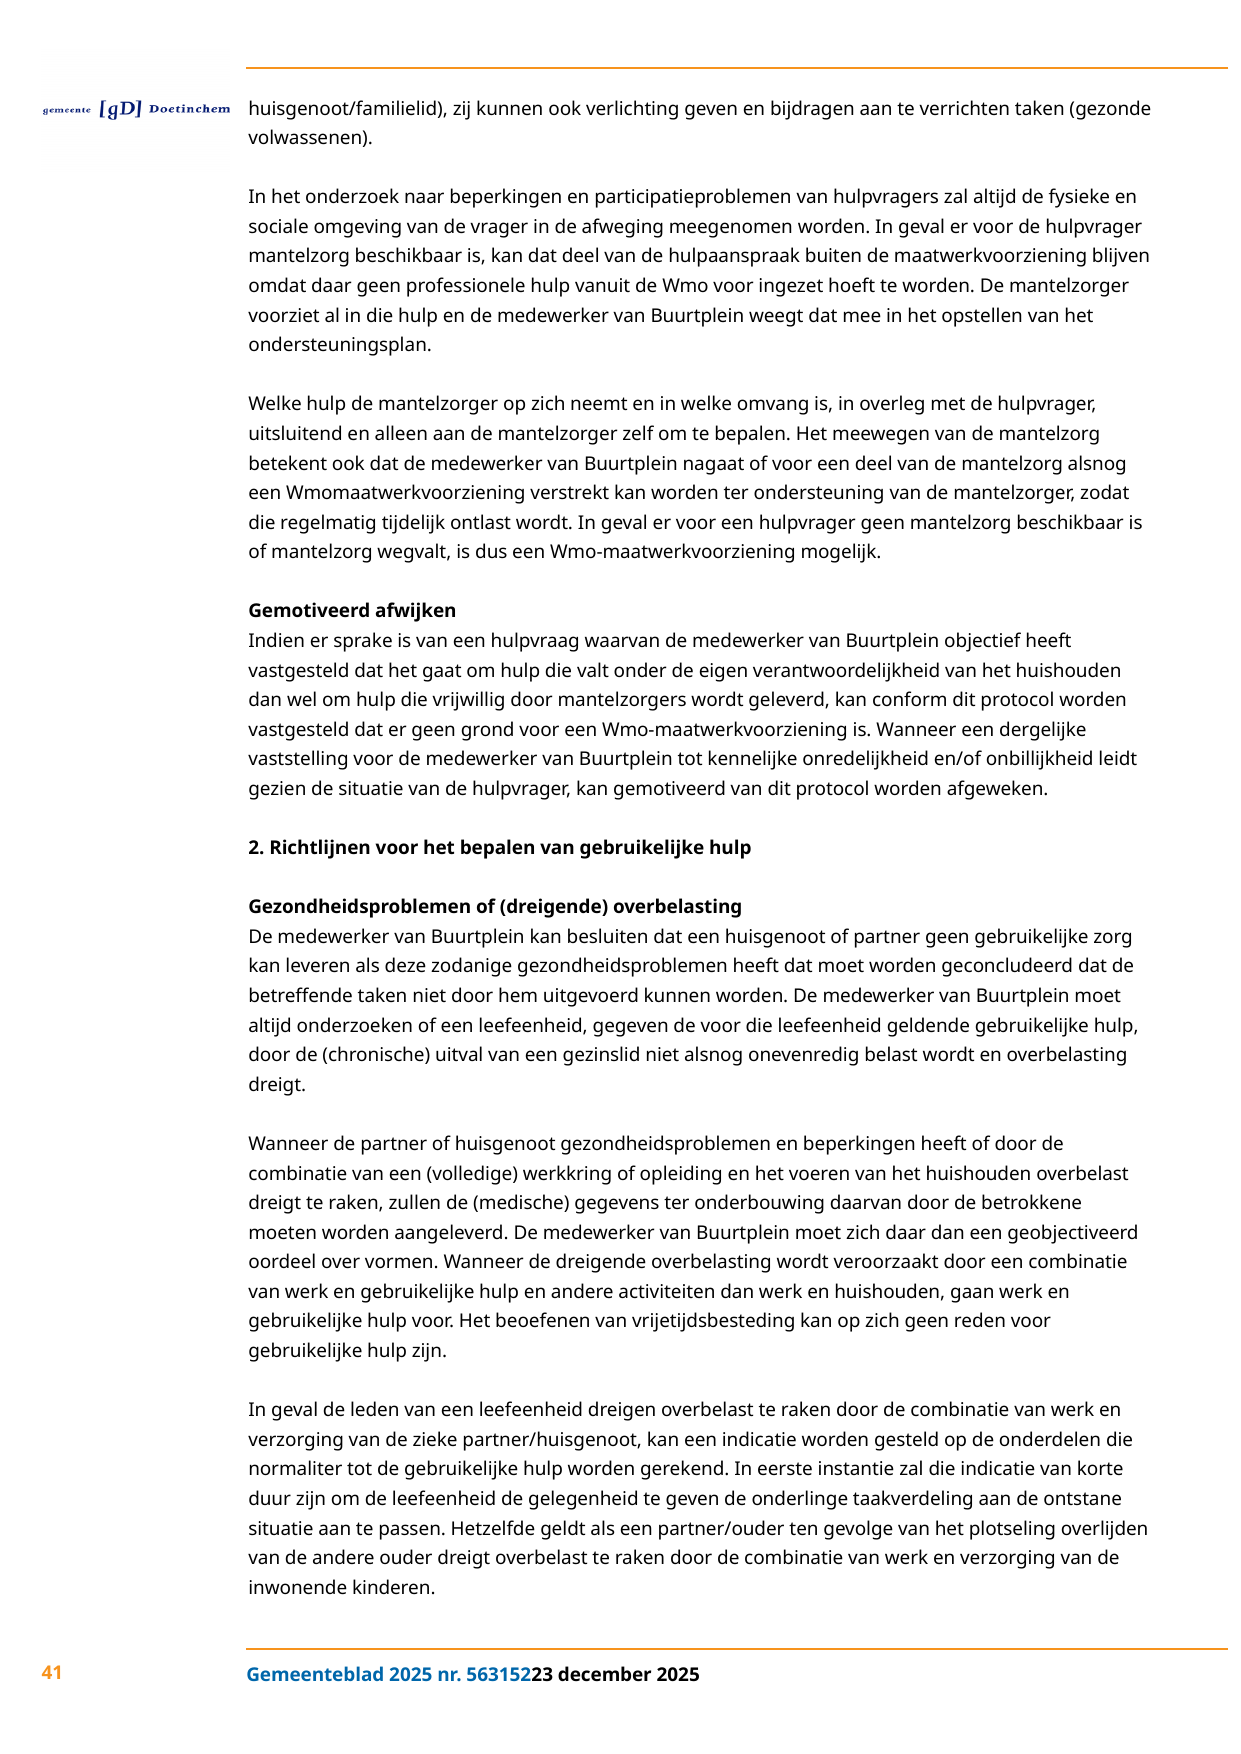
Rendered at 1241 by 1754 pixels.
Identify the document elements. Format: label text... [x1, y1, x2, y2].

text Gemotiveerd afwijken [248, 598, 1152, 623]
text In geval de leden van een leefeenheid dreigen overbelast te raken door de combinatie van werk en verzorging van de zieke partner/huisgenoot, kan een indicatie worden gesteld op de onderdelen die normaliter tot de gebruikelijke hulp worden gerekend. In eerste instantie zal die indicatie van korte duur zijn om de leefeenheid de gelegenheid te geven de onderlinge taakverdeling aan de ontstane situatie aan te passen. Hetzelfde geldt als een partner/ouder ten gevolge van het plotseling overlijden van de andere ouder dreigt overbelast te raken door de combinatie van werk en verzorging van de inwonende kinderen. [248, 1396, 1152, 1600]
text Welke hulp de mantelzorger op zich neemt en in welke omvang is, in overleg met de hulpvrager, uitsluitend en alleen aan de mantelzorger zelf om te bepalen. Het meewegen van de mantelzorg betekent ook dat de medewerker van Buurtplein nagaat of voor een deel van de mantelzorg alsnog een Wmomaatwerkvoorziening verstrekt kan worden ter ondersteuning van de mantelzorger, zodat die regelmatig tijdelijk ontlast wordt. In geval er voor een hulpvrager geen mantelzorg beschikbaar is of mantelzorg wegvalt, is dus een Wmo-maatwerkvoorziening mogelijk. [248, 391, 1152, 564]
text huisgenoot/familielid), zij kunnen ook verlichting geven en bijdragen aan te verrichten taken (gezonde volwassenen). [248, 95, 1152, 150]
text In het onderzoek naar beperkingen en participatieproblemen van hulpvragers zal altijd de fysieke en sociale omgeving van de vrager in de afweging meegenomen worden. In geval er voor de hulpvrager mantelzorg beschikbaar is, kan dat deel van de hulpaanspraak buiten de maatwerkvoorziening blijven omdat daar geen professionele hulp vanuit de Wmo voor ingezet hoeft te worden. De mantelzorger voorziet al in die hulp en de medewerker van Buurtplein weegt dat mee in het opstellen van het ondersteuningsplan. [248, 183, 1152, 357]
text De medewerker van Buurtplein kan besluiten dat een huisgenoot of partner geen gebruikelijke zorg kan leveren als deze zodanige gezondheidsproblemen heeft dat moet worden geconcludeerd dat de betreffende taken niet door hem uitgevoerd kunnen worden. De medewerker van Buurtplein moet altijd onderzoeken of een leefeenheid, gegeven de voor die leefeenheid geldende gebruikelijke hulp, door de (chronische) uitval van een gezinslid niet alsnog onevenredig belast wordt en overbelasting dreigt. [248, 923, 1152, 1097]
picture [41, 47, 231, 172]
text Wanneer de partner of huisgenoot gezondheidsproblemen en beperkingen heeft of door de combinatie van een (volledige) werkkring of opleiding en het voeren van het huishouden overbelast dreigt te raken, zullen de (medische) gegevens ter onderbouwing daarvan door de betrokkene moeten worden aangeleverd. De medewerker van Buurtplein moet zich daar dan een geobjectiveerd oordeel over vormen. Wanneer de dreigende overbelasting wordt veroorzaakt door een combinatie van werk en gebruikelijke hulp en andere activiteiten dan werk en huishouden, gaan werk en gebruikelijke hulp voor. Het beoefenen van vrijetijdsbesteding kan op zich geen reden voor gebruikelijke hulp zijn. [248, 1130, 1152, 1363]
text Indien er sprake is van een hulpvraag waarvan de medewerker van Buurtplein objectief heeft vastgesteld dat het gaat om hulp die valt onder de eigen verantwoordelijkheid van het huishouden dan wel om hulp die vrijwillig door mantelzorgers wordt geleverd, kan conform dit protocol worden vastgesteld dat er geen grond voor een Wmo-maatwerkvoorziening is. Wanneer een dergelijke vaststelling voor de medewerker van Buurtplein tot kennelijke onredelijkheid en/of onbillijkheid leidt gezien de situatie van de hulpvrager, kan gemotiveerd van dit protocol worden afgeweken. [248, 627, 1152, 801]
text 2. Richtlijnen voor het bepalen van gebruikelijke hulp [248, 834, 1152, 860]
text Gezondheidsproblemen of (dreigende) overbelasting [248, 893, 1152, 919]
